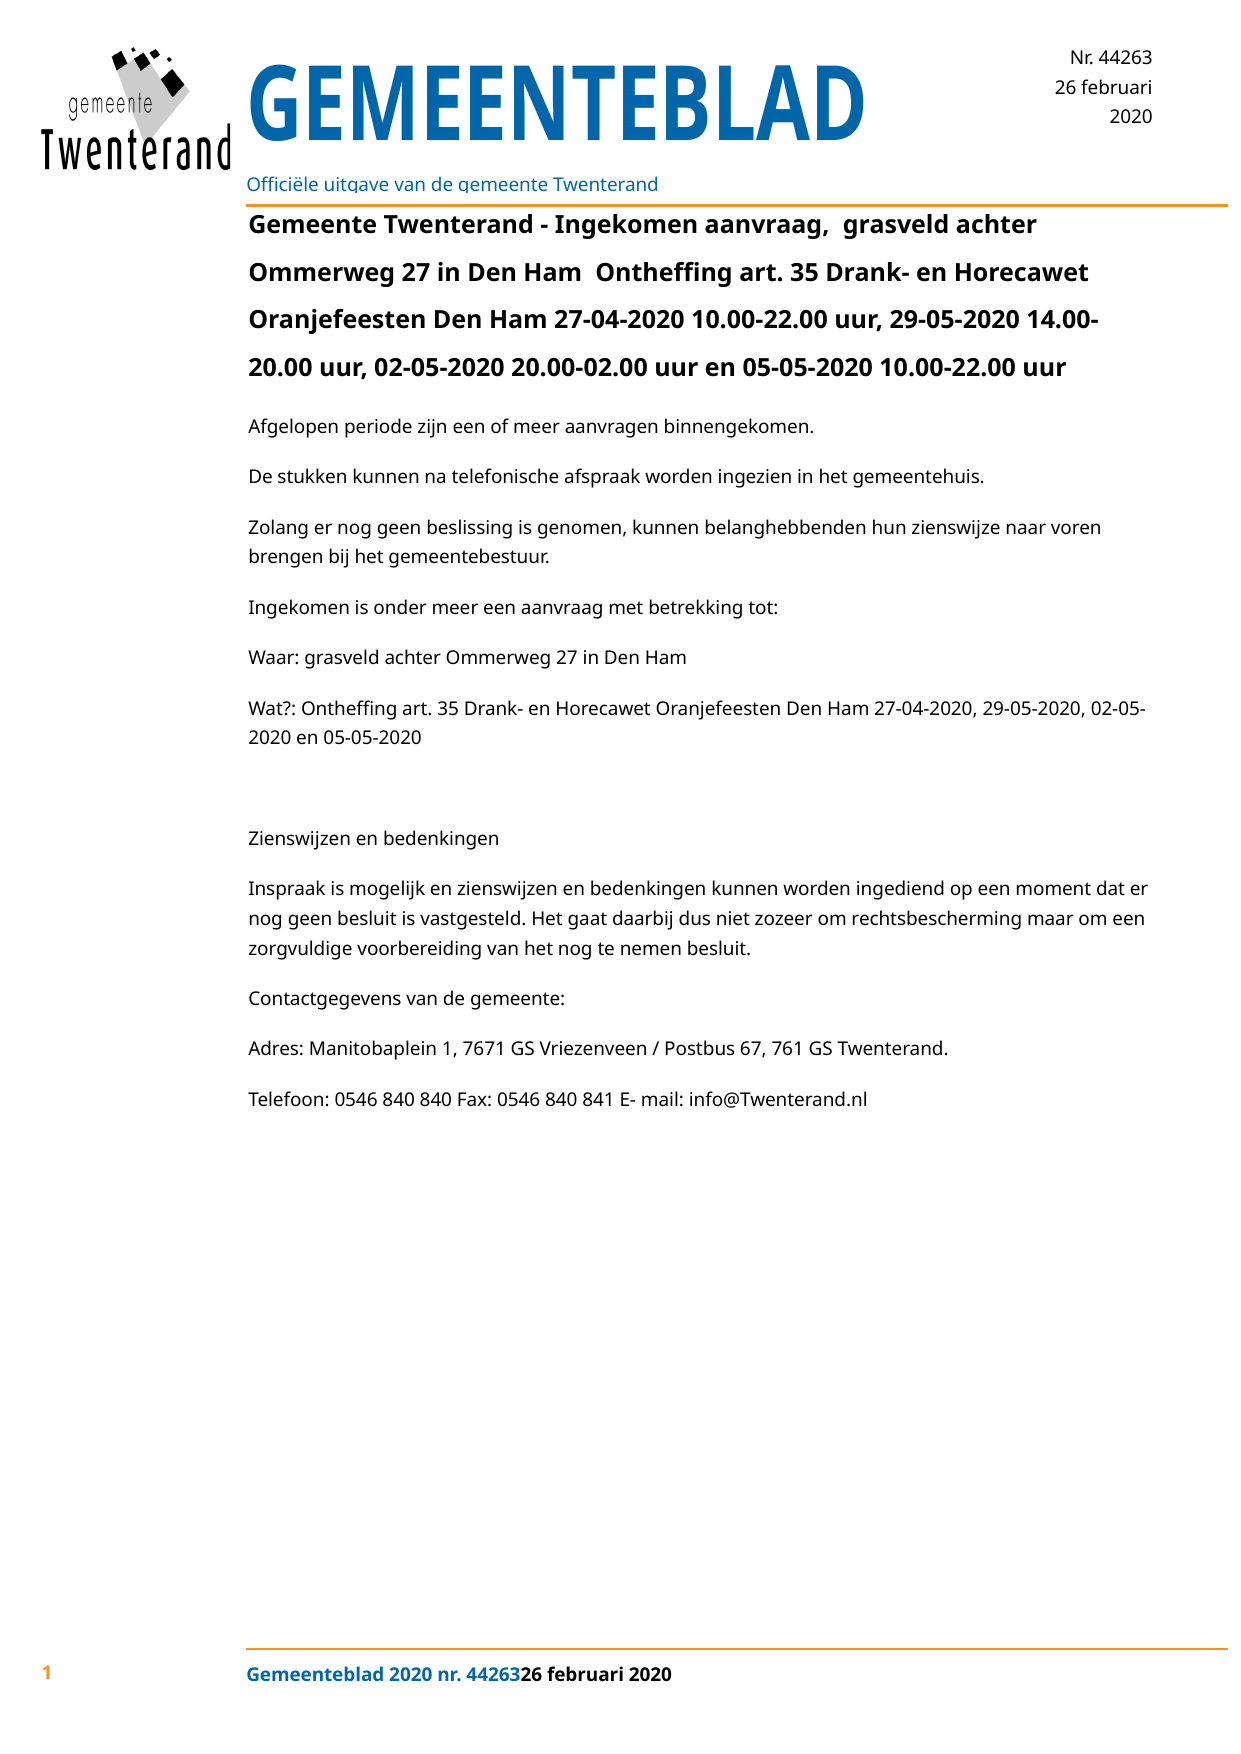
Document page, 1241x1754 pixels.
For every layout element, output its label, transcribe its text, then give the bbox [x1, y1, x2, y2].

text Gemeente Twenterand - Ingekomen aanvraag, grasveld achter Ommerweg 27 in Den Ham Ontheffing art. 35 Drank- en Horecawet Oranjefeesten Den Ham 27-04-2020 10.00-22.00 uur, 29-05-2020 14.00-20.00 uur, 02-05-2020 20.00-02.00 uur en 05-05-2020 10.00-22.00 uur [248, 207, 1152, 384]
text Contactgegevens van de gemeente: [248, 985, 1152, 1011]
text Waar: grasveld achter Ommerweg 27 in Den Ham [248, 644, 1152, 670]
text Ingekomen is onder meer een aanvraag met betrekking tot: [248, 594, 1152, 620]
text Telefoon: 0546 840 840 Fax: 0546 840 841 E- mail: info@Twenterand.nl [248, 1086, 1152, 1112]
text Wat?: Ontheffing art. 35 Drank- en Horecawet Oranjefeesten Den Ham 27-04-2020, 29-05-2020, 02-05-2020 en 05-05-2020 [248, 695, 1152, 750]
text De stukken kunnen na telefonische afspraak worden ingezien in het gemeentehuis. [248, 463, 1152, 489]
text Zolang er nog geen beslissing is genomen, kunnen belanghebbenden hun zienswijze naar voren brengen bij het gemeentebestuur. [248, 514, 1152, 569]
picture [41, 47, 231, 172]
text Zienswijzen en bedenkingen [248, 825, 1152, 851]
text Adres: Manitobaplein 1, 7671 GS Vriezenveen / Postbus 67, 761 GS Twenterand. [248, 1036, 1152, 1061]
text Afgelopen periode zijn een of meer aanvragen binnengekomen. [248, 413, 1152, 439]
text Inspraak is mogelijk en zienswijzen en bedenkingen kunnen worden ingediend op een moment dat er nog geen besluit is vastgesteld. Het gaat daarbij dus niet zozeer om rechtsbescherming maar om een zorgvuldige voorbereiding van het nog te nemen besluit. [248, 876, 1152, 961]
